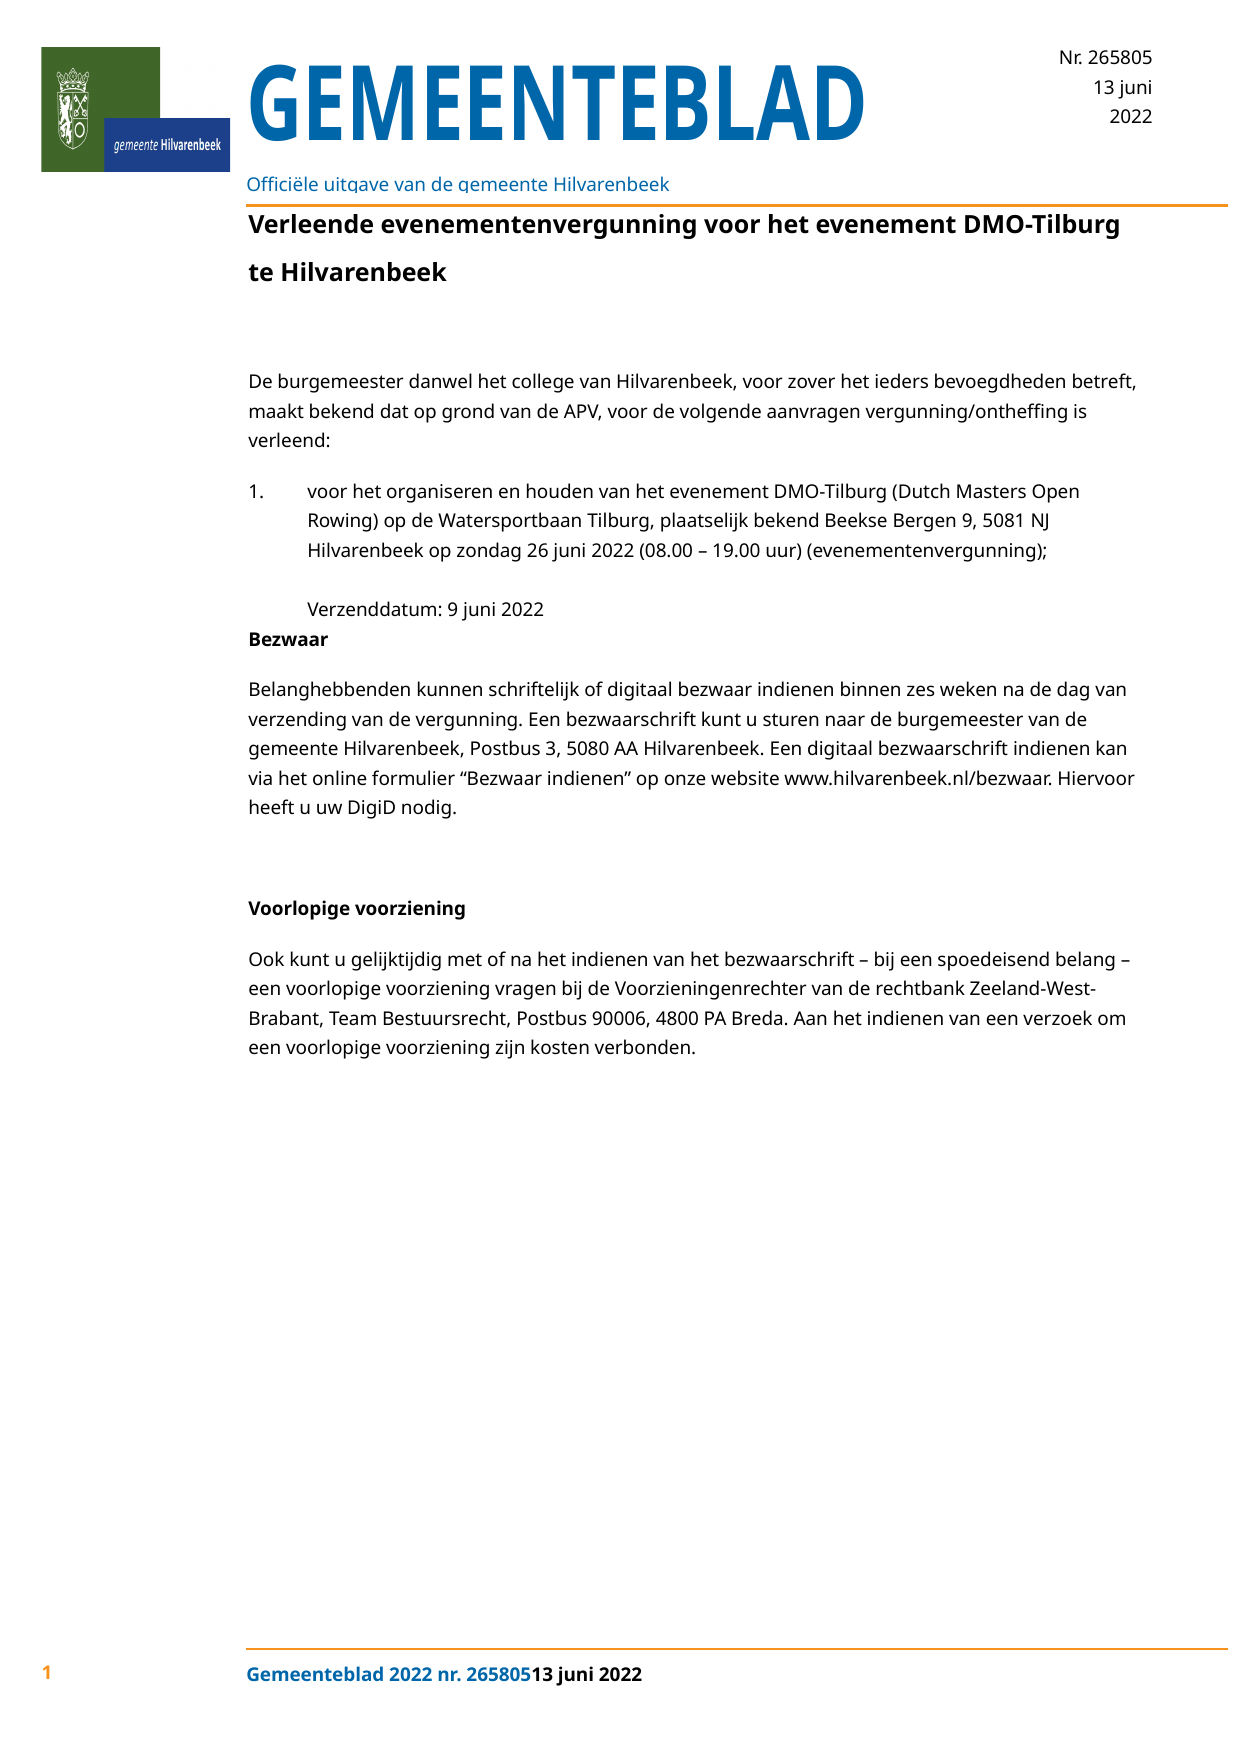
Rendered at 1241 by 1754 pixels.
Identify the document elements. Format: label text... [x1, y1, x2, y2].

text Belanghebbenden kunnen schriftelijk of digitaal bezwaar indienen binnen zes weken na de dag van verzending van de vergunning. Een bezwaarschrift kunt u sturen naar de burgemeester van de gemeente Hilvarenbeek, Postbus 3, 5080 AA Hilvarenbeek. Een digitaal bezwaarschrift indienen kan via het online formulier “Bezwaar indienen” op onze website www.hilvarenbeek.nl/bezwaar. Hiervoor heeft u uw DigiD nodig. [248, 676, 1152, 820]
list Verzenddatum: 9 juni 2022 [248, 596, 1152, 622]
text Voorlopige voorziening [248, 895, 1152, 921]
text Ook kunt u gelijktijdig met of na het indienen van het bezwaarschrift – bij een spoedeisend belang – een voorlopige voorziening vragen bij de Voorzieningenrechter van de rechtbank Zeeland-West-Brabant, Team Bestuursrecht, Postbus 90006, 4800 PA Breda. Aan het indienen van een verzoek om een voorlopige voorziening zijn kosten verbonden. [248, 946, 1152, 1060]
text Verleende evenementenvergunning voor het evenement DMO-Tilburg te Hilvarenbeek [248, 207, 1152, 288]
list voor het organiseren en houden van het evenement DMO-Tilburg (Dutch Masters Open Rowing) op de Watersportbaan Tilburg, plaatselijk bekend Beekse Bergen 9, 5081 NJ Hilvarenbeek op zondag 26 juni 2022 (08.00 – 19.00 uur) (evenementenvergunning); [248, 478, 1152, 563]
text Bezwaar [248, 626, 1152, 652]
picture [41, 47, 231, 172]
text De burgemeester danwel het college van Hilvarenbeek, voor zover het ieders bevoegdheden betreft, maakt bekend dat op grond van de APV, voor de volgende aanvragen vergunning/ontheffing is verleend: [248, 368, 1152, 453]
